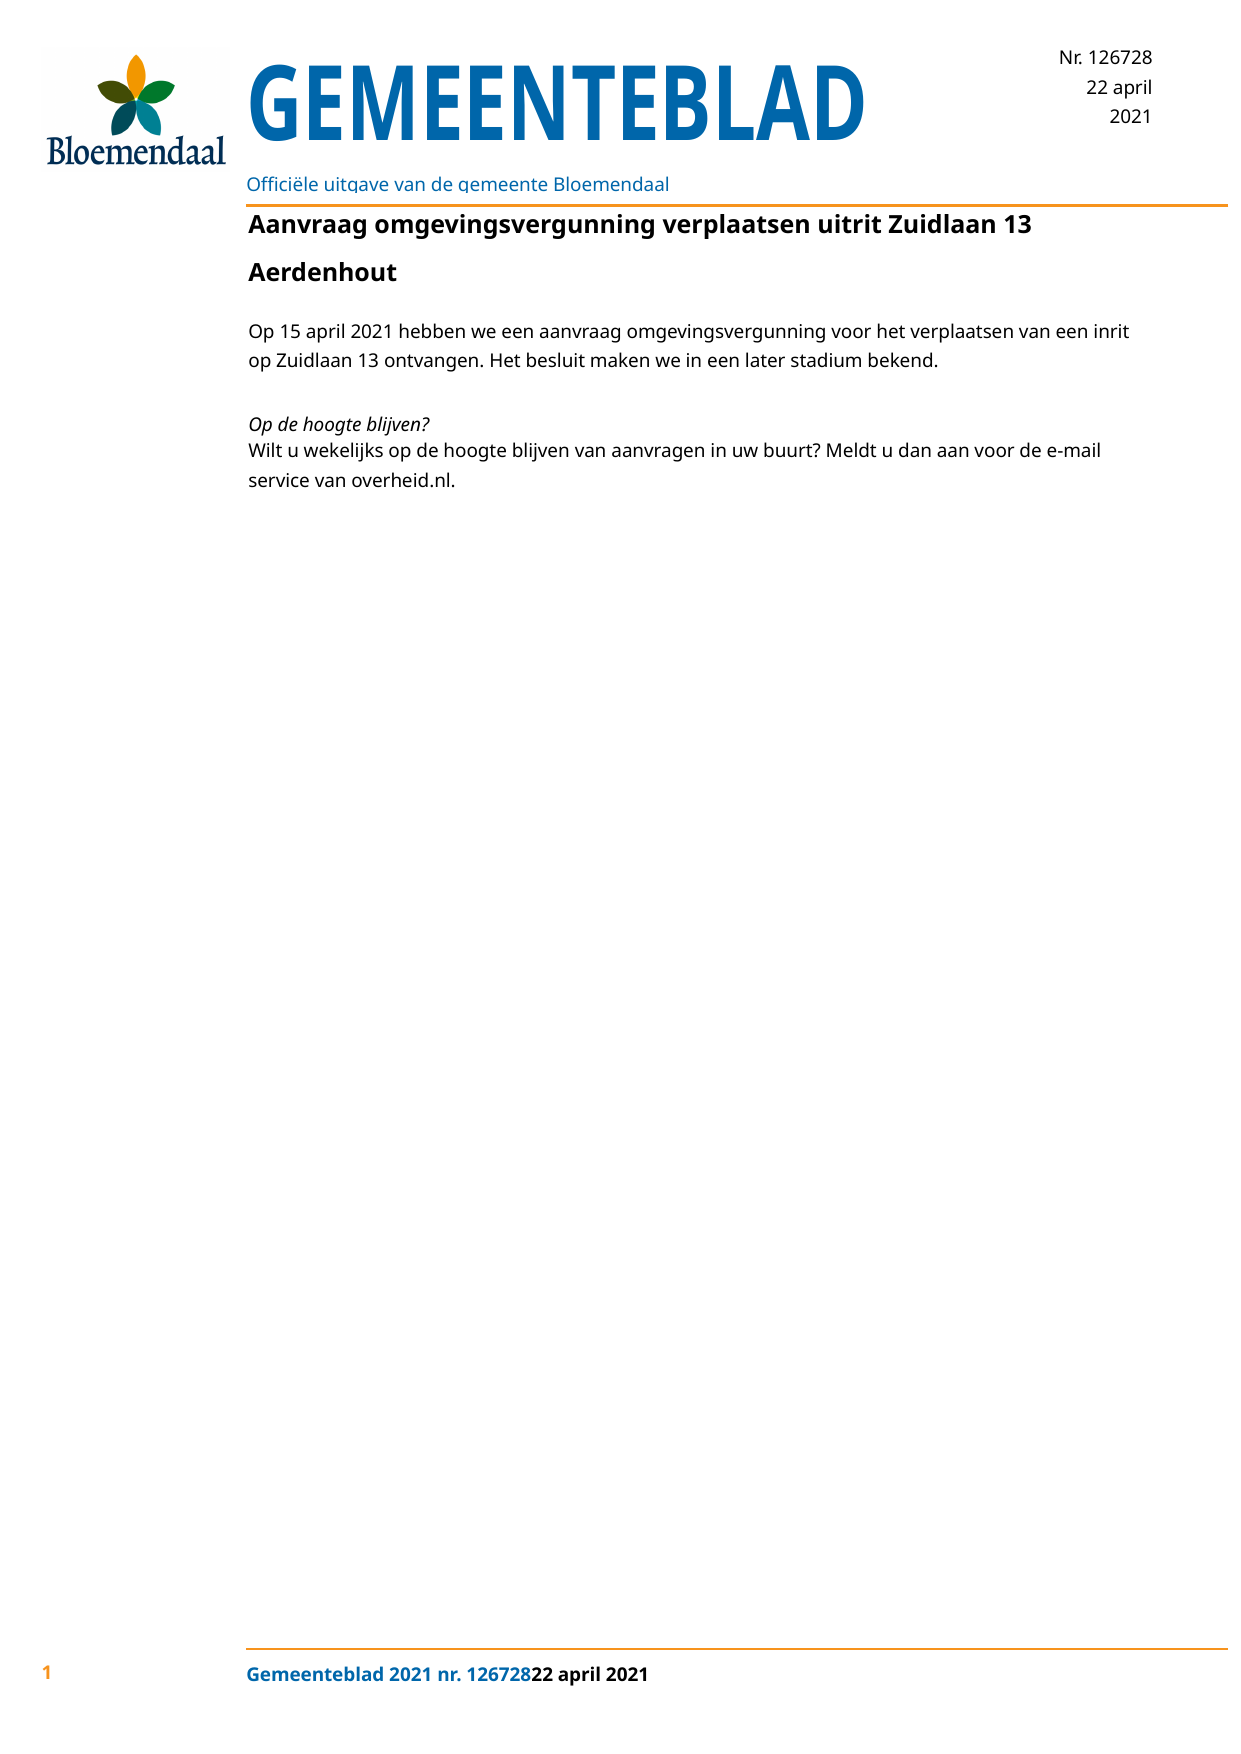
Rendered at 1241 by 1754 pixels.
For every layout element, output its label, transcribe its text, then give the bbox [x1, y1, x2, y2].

text Op 15 april 2021 hebben we een aanvraag omgevingsvergunning voor het verplaatsen van een inrit op Zuidlaan 13 ontvangen. Het besluit maken we in een later stadium bekend. [248, 318, 1152, 373]
text Wilt u wekelijks op de hoogte blijven van aanvragen in uw buurt? Meldt u dan aan voor de e-mail service van overheid.nl. [248, 437, 1152, 492]
text Op de hoogte blijven? [248, 411, 1152, 437]
text Aanvraag omgevingsvergunning verplaatsen uitrit Zuidlaan 13 Aerdenhout [248, 207, 1152, 288]
picture [41, 47, 231, 172]
